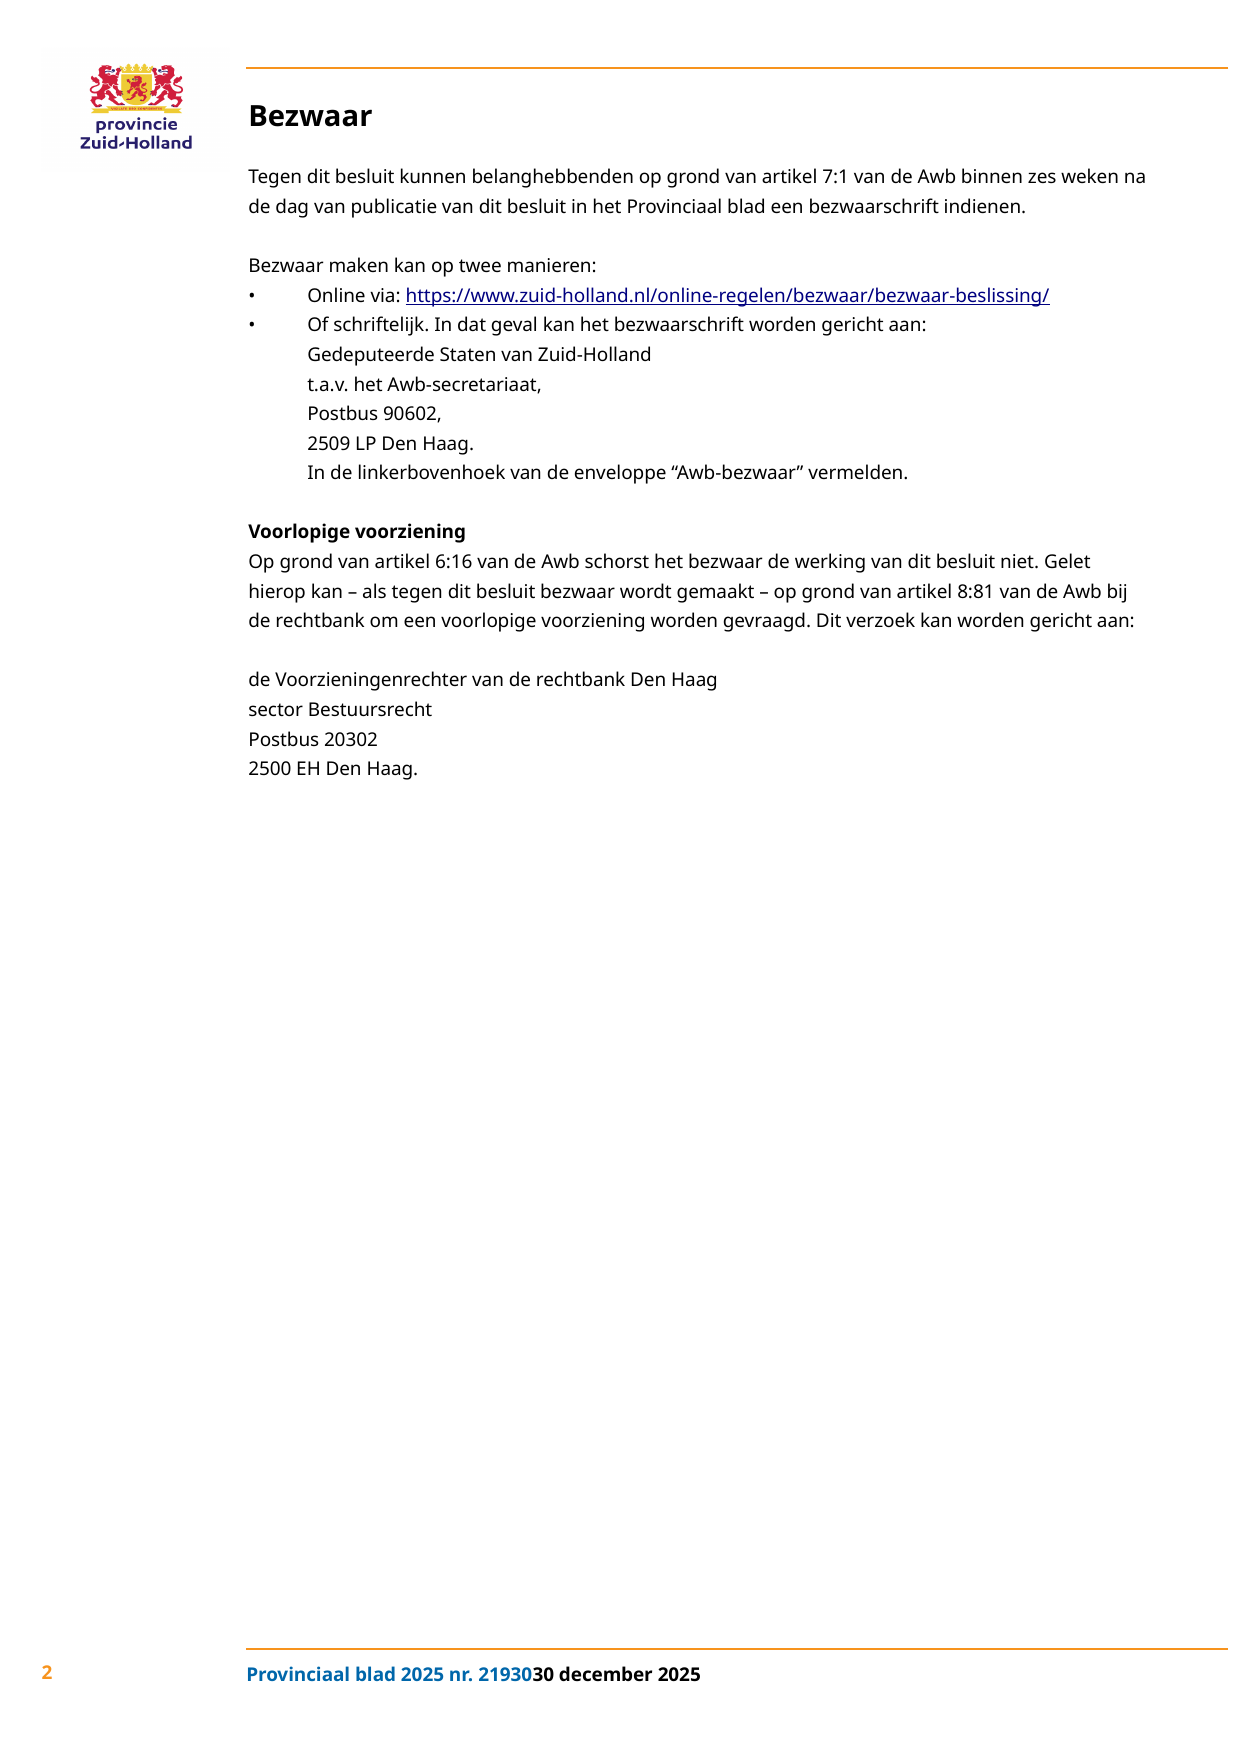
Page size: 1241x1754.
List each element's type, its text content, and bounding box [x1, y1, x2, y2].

text Bezwaar [248, 95, 1152, 134]
picture [41, 47, 231, 172]
list Postbus 90602, [248, 400, 1152, 426]
text 2500 EH Den Haag. [248, 755, 1152, 781]
text de Voorzieningenrechter van de rechtbank Den Haag [248, 667, 1152, 692]
text sector Bestuursrecht [248, 696, 1152, 722]
list Online via: https://www.zuid-holland.nl/online-regelen/bezwaar/bezwaar-beslissing/ [248, 282, 1152, 308]
list In de linkerbovenhoek van de enveloppe “Awb-bezwaar” vermelden. [248, 459, 1152, 485]
text Op grond van artikel 6:16 van de Awb schorst het bezwaar de werking van dit besluit niet. Gelet hierop kan – als tegen dit besluit bezwaar wordt gemaakt – op grond van artikel 8:81 van de Awb bij de rechtbank om een voorlopige voorziening worden gevraagd. Dit verzoek kan worden gericht aan: [248, 548, 1152, 633]
list Gedeputeerde Staten van Zuid-Holland [248, 341, 1152, 367]
list 2509 LP Den Haag. [248, 430, 1152, 456]
text Tegen dit besluit kunnen belanghebbenden op grond van artikel 7:1 van de Awb binnen zes weken na de dag van publicatie van dit besluit in het Provinciaal blad een bezwaarschrift indienen. [248, 164, 1152, 219]
list Of schriftelijk. In dat geval kan het bezwaarschrift worden gericht aan: [248, 312, 1152, 337]
text Postbus 20302 [248, 726, 1152, 751]
text Bezwaar maken kan op twee manieren: [248, 252, 1152, 278]
list t.a.v. het Awb-secretariaat, [248, 371, 1152, 396]
text Voorlopige voorziening [248, 519, 1152, 544]
